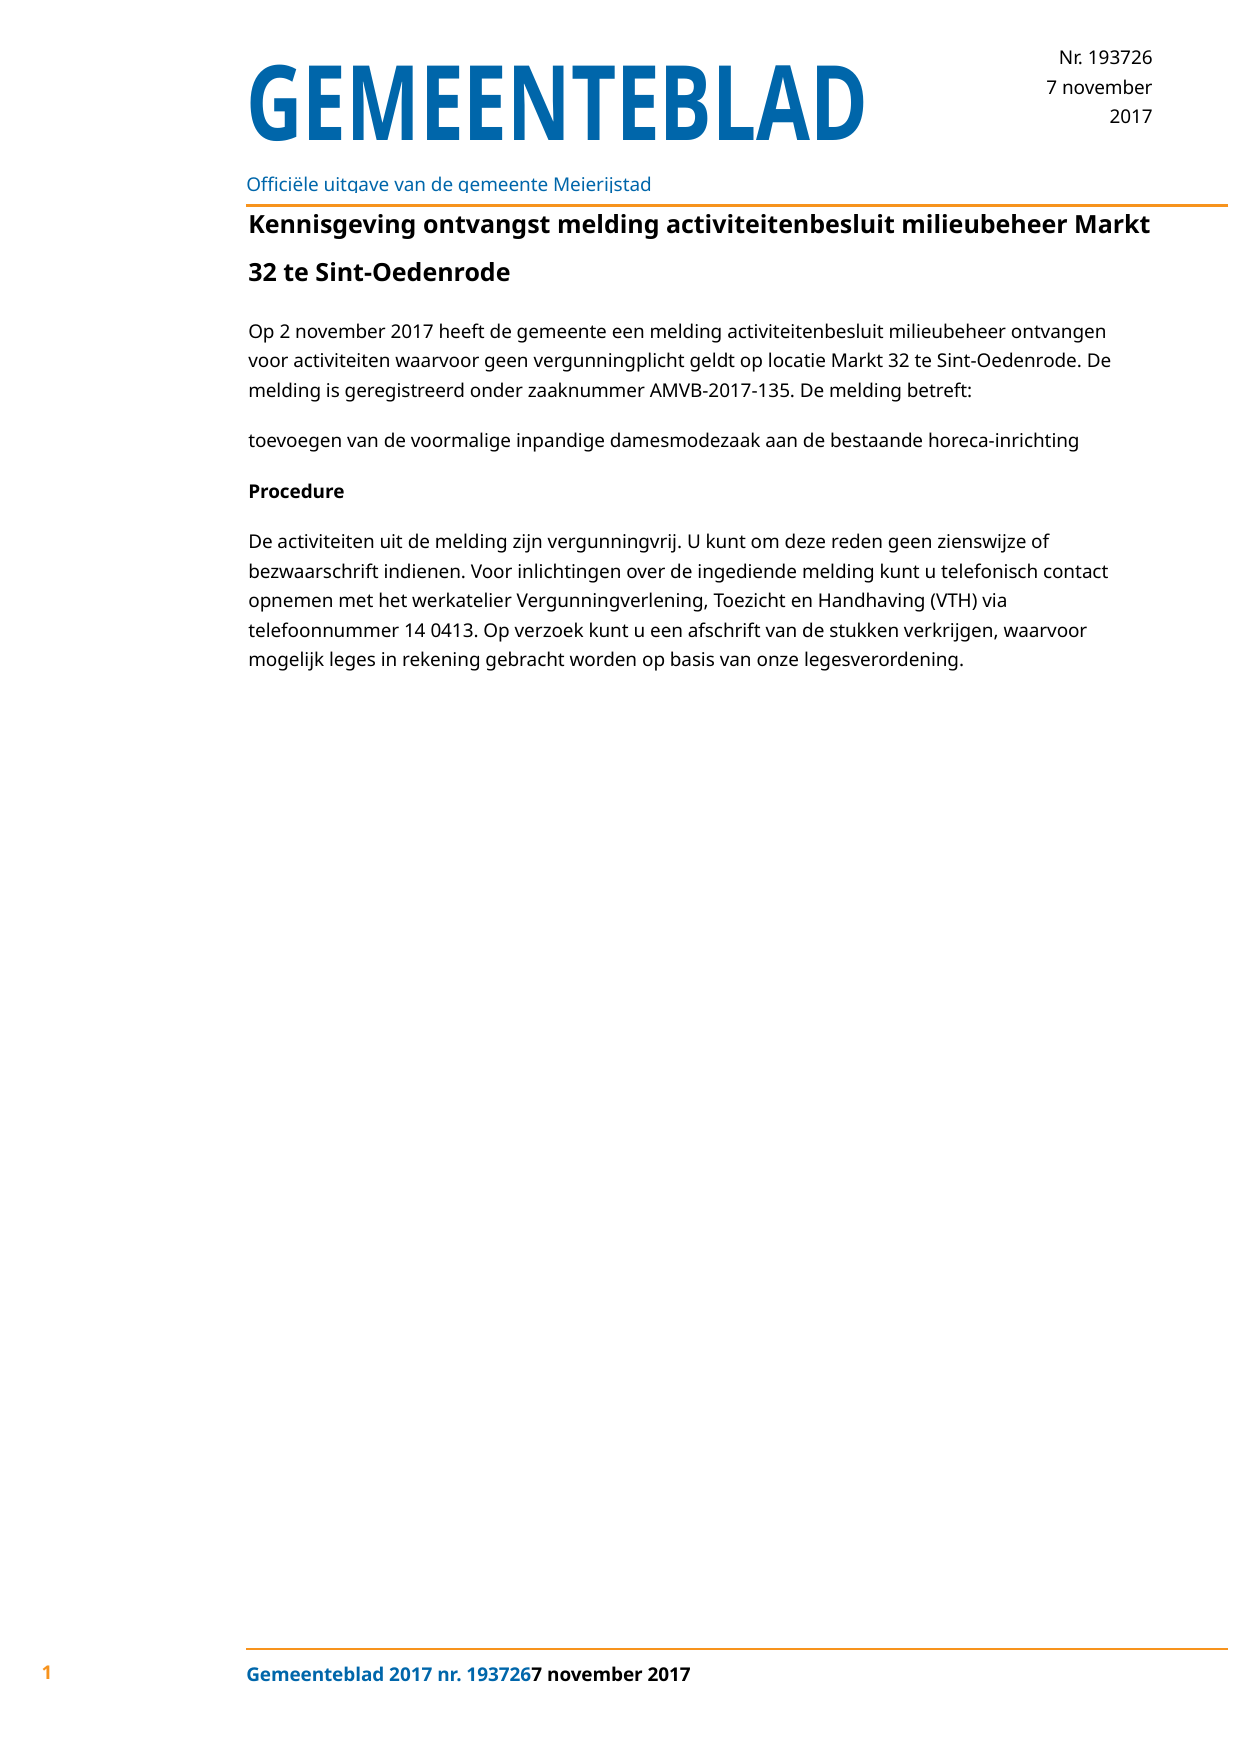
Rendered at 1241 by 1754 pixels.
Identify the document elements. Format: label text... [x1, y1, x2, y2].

text toevoegen van de voormalige inpandige damesmodezaak aan de bestaande horeca-inrichting [248, 427, 1152, 453]
text Kennisgeving ontvangst melding activiteitenbesluit milieubeheer Markt 32 te Sint-Oedenrode [248, 207, 1152, 288]
text De activiteiten uit de melding zijn vergunningvrij. U kunt om deze reden geen zienswijze of bezwaarschrift indienen. Voor inlichtingen over de ingediende melding kunt u telefonisch contact opnemen met het werkatelier Vergunningverlening, Toezicht en Handhaving (VTH) via telefoonnummer 14 0413. Op verzoek kunt u een afschrift van de stukken verkrijgen, waarvoor mogelijk leges in rekening gebracht worden op basis van onze legesverordening. [248, 528, 1152, 672]
text Procedure [248, 478, 1152, 504]
picture [41, 47, 231, 172]
text Op 2 november 2017 heeft de gemeente een melding activiteitenbesluit milieubeheer ontvangen voor activiteiten waarvoor geen vergunningplicht geldt op locatie Markt 32 te Sint-Oedenrode. De melding is geregistreerd onder zaaknummer AMVB-2017-135. De melding betreft: [248, 318, 1152, 403]
